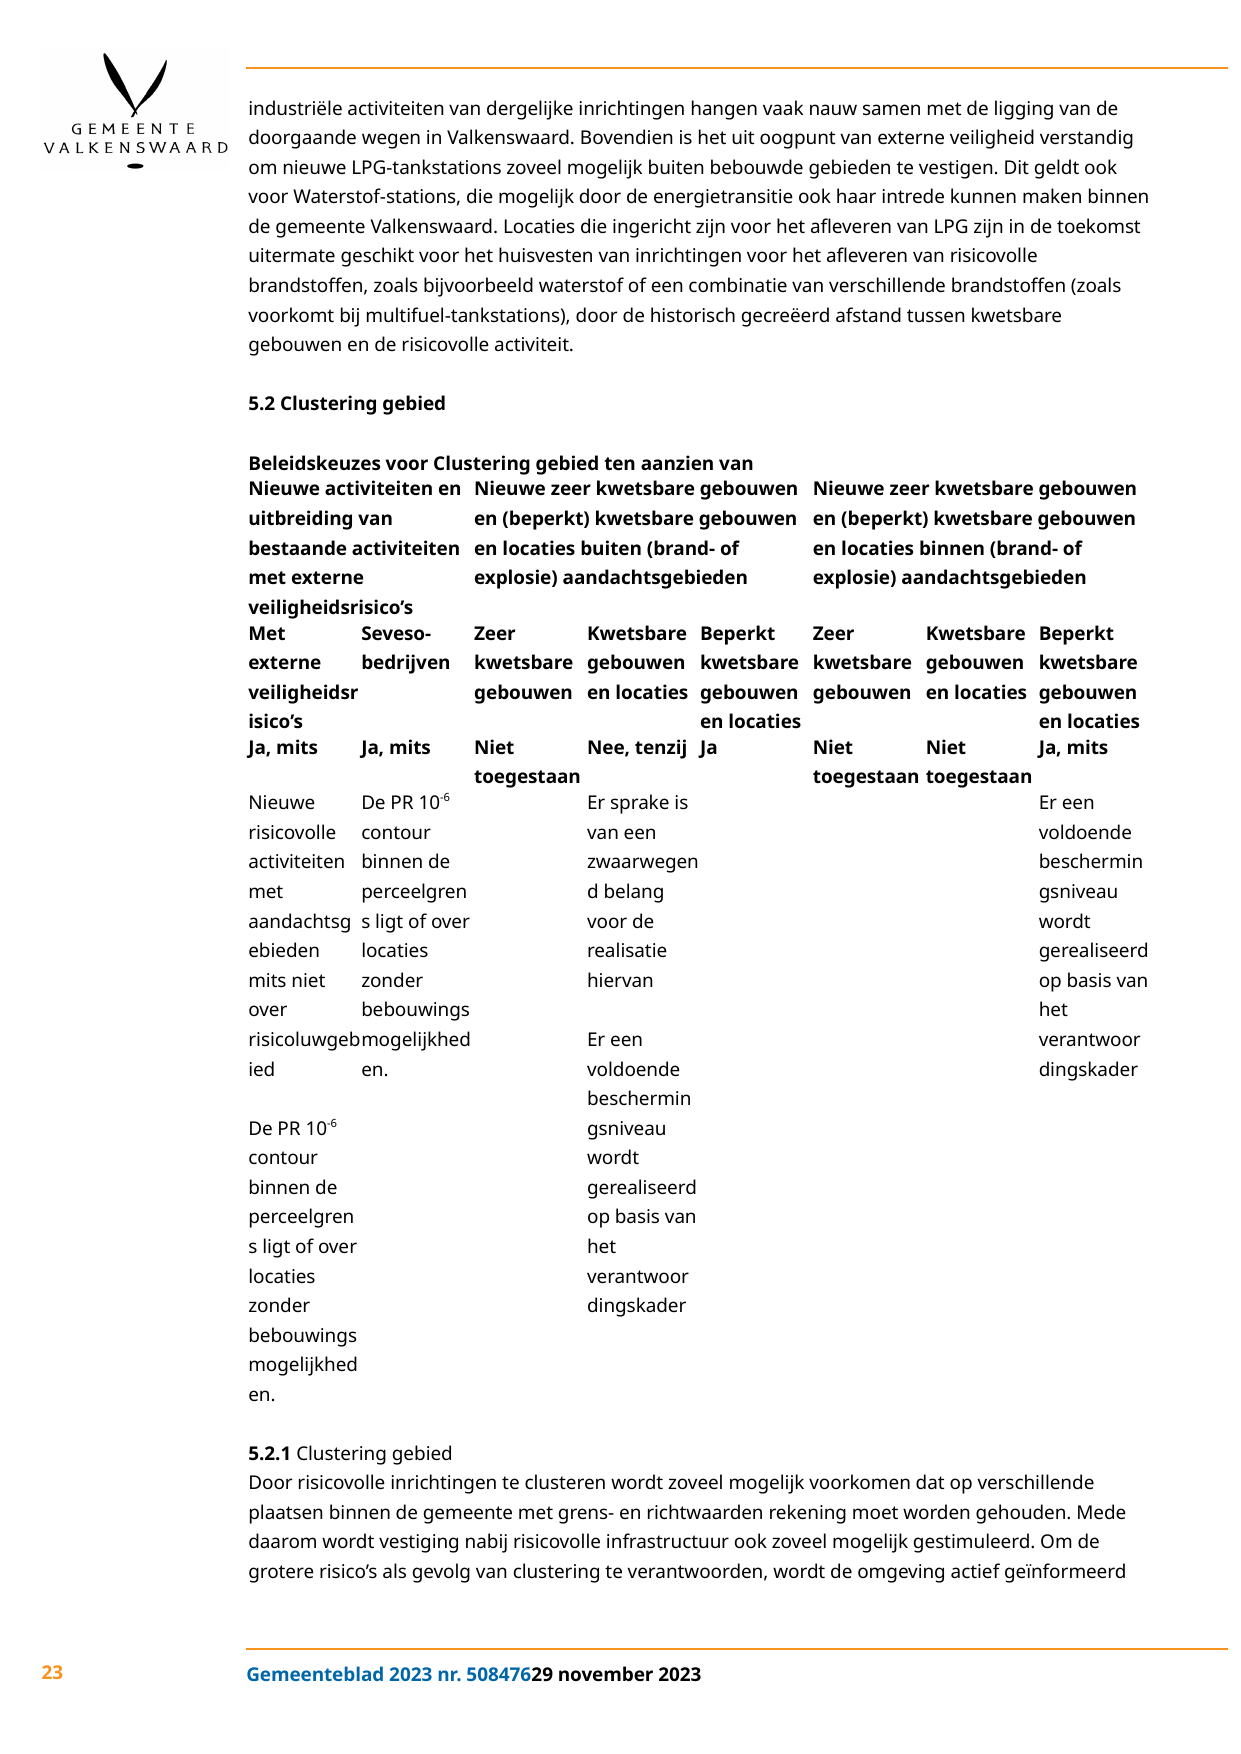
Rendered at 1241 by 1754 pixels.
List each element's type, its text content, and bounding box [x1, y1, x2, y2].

table_cell Nieuwe zeer kwetsbare gebouwen en (beperkt) kwetsbare gebouwen en locaties binnen (brand- of explosie) aandachtsgebieden [813, 476, 1152, 620]
table_cell Niet toegestaan [813, 734, 926, 789]
text 5.2 Clustering gebied [248, 391, 1152, 416]
text 5.2.1 Clustering gebied [248, 1440, 1152, 1465]
table_cell [474, 790, 587, 1407]
table_cell [813, 790, 926, 1407]
table_cell Nieuwe risicovolle activiteiten met aandachtsgebieden mits niet over risicoluwgebied De PR 10-6 contour binnen de perceelgrens ligt of over locaties zonder bebouwingsmogelijkheden. [248, 790, 361, 1407]
table_cell Met externe veiligheidsrisico’s [248, 620, 361, 734]
table_cell Ja, mits [1039, 734, 1152, 789]
table_cell Beperkt kwetsbare gebouwen en locaties [1039, 620, 1152, 734]
table_cell Er een voldoende beschermingsniveau wordt gerealiseerd op basis van het verantwoordingskader [1039, 790, 1152, 1407]
table_cell Beperkt kwetsbare gebouwen en locaties [700, 620, 813, 734]
table_cell [700, 790, 813, 1407]
table_cell Nieuwe zeer kwetsbare gebouwen en (beperkt) kwetsbare gebouwen en locaties buiten (brand- of explosie) aandachtsgebieden [474, 476, 813, 620]
table_cell Nee, tenzij [587, 734, 700, 789]
table_cell Er sprake is van een zwaarwegend belang voor de realisatie hiervan Er een voldoende beschermingsniveau wordt gerealiseerd op basis van het verantwoordingskader [587, 790, 700, 1407]
picture [41, 47, 231, 172]
table_cell Niet toegestaan [926, 734, 1038, 789]
text Door risicovolle inrichtingen te clusteren wordt zoveel mogelijk voorkomen dat op verschillende plaatsen binnen de gemeente met grens- en richtwaarden rekening moet worden gehouden. Mede daarom wordt vestiging nabij risicovolle infrastructuur ook zoveel mogelijk gestimuleerd. Om de grotere risico’s als gevolg van clustering te verantwoorden, wordt de omgeving actief geïnformeerd [248, 1469, 1152, 1584]
table_cell Niet toegestaan [474, 734, 587, 789]
table_cell Kwetsbare gebouwen en locaties [587, 620, 700, 734]
table_cell Kwetsbare gebouwen en locaties [926, 620, 1038, 734]
table_cell Zeer kwetsbare gebouwen [813, 620, 926, 734]
table_header Beleidskeuzes voor Clustering gebied ten aanzien van [248, 450, 1152, 476]
table_cell Nieuwe activiteiten en uitbreiding van bestaande activiteiten met externe veiligheidsrisico’s [248, 476, 474, 620]
table_cell [926, 790, 1038, 1407]
table_cell Ja, mits [248, 734, 361, 789]
table_cell Ja, mits [361, 734, 474, 789]
table_cell De PR 10-6 contour binnen de perceelgrens ligt of over locaties zonder bebouwingsmogelijkheden. [361, 790, 474, 1407]
text industriële activiteiten van dergelijke inrichtingen hangen vaak nauw samen met de ligging van de doorgaande wegen in Valkenswaard. Bovendien is het uit oogpunt van externe veiligheid verstandig om nieuwe LPG-tankstations zoveel mogelijk buiten bebouwde gebieden te vestigen. Dit geldt ook voor Waterstof-stations, die mogelijk door de energietransitie ook haar intrede kunnen maken binnen de gemeente Valkenswaard. Locaties die ingericht zijn voor het afleveren van LPG zijn in de toekomst uitermate geschikt voor het huisvesten van inrichtingen voor het afleveren van risicovolle brandstoffen, zoals bijvoorbeeld waterstof of een combinatie van verschillende brandstoffen (zoals voorkomt bij multifuel-tankstations), door de historisch gecreëerd afstand tussen kwetsbare gebouwen en de risicovolle activiteit. [248, 95, 1152, 357]
table_cell Seveso-bedrijven [361, 620, 474, 734]
table_cell Ja [700, 734, 813, 789]
table_cell Zeer kwetsbare gebouwen [474, 620, 587, 734]
